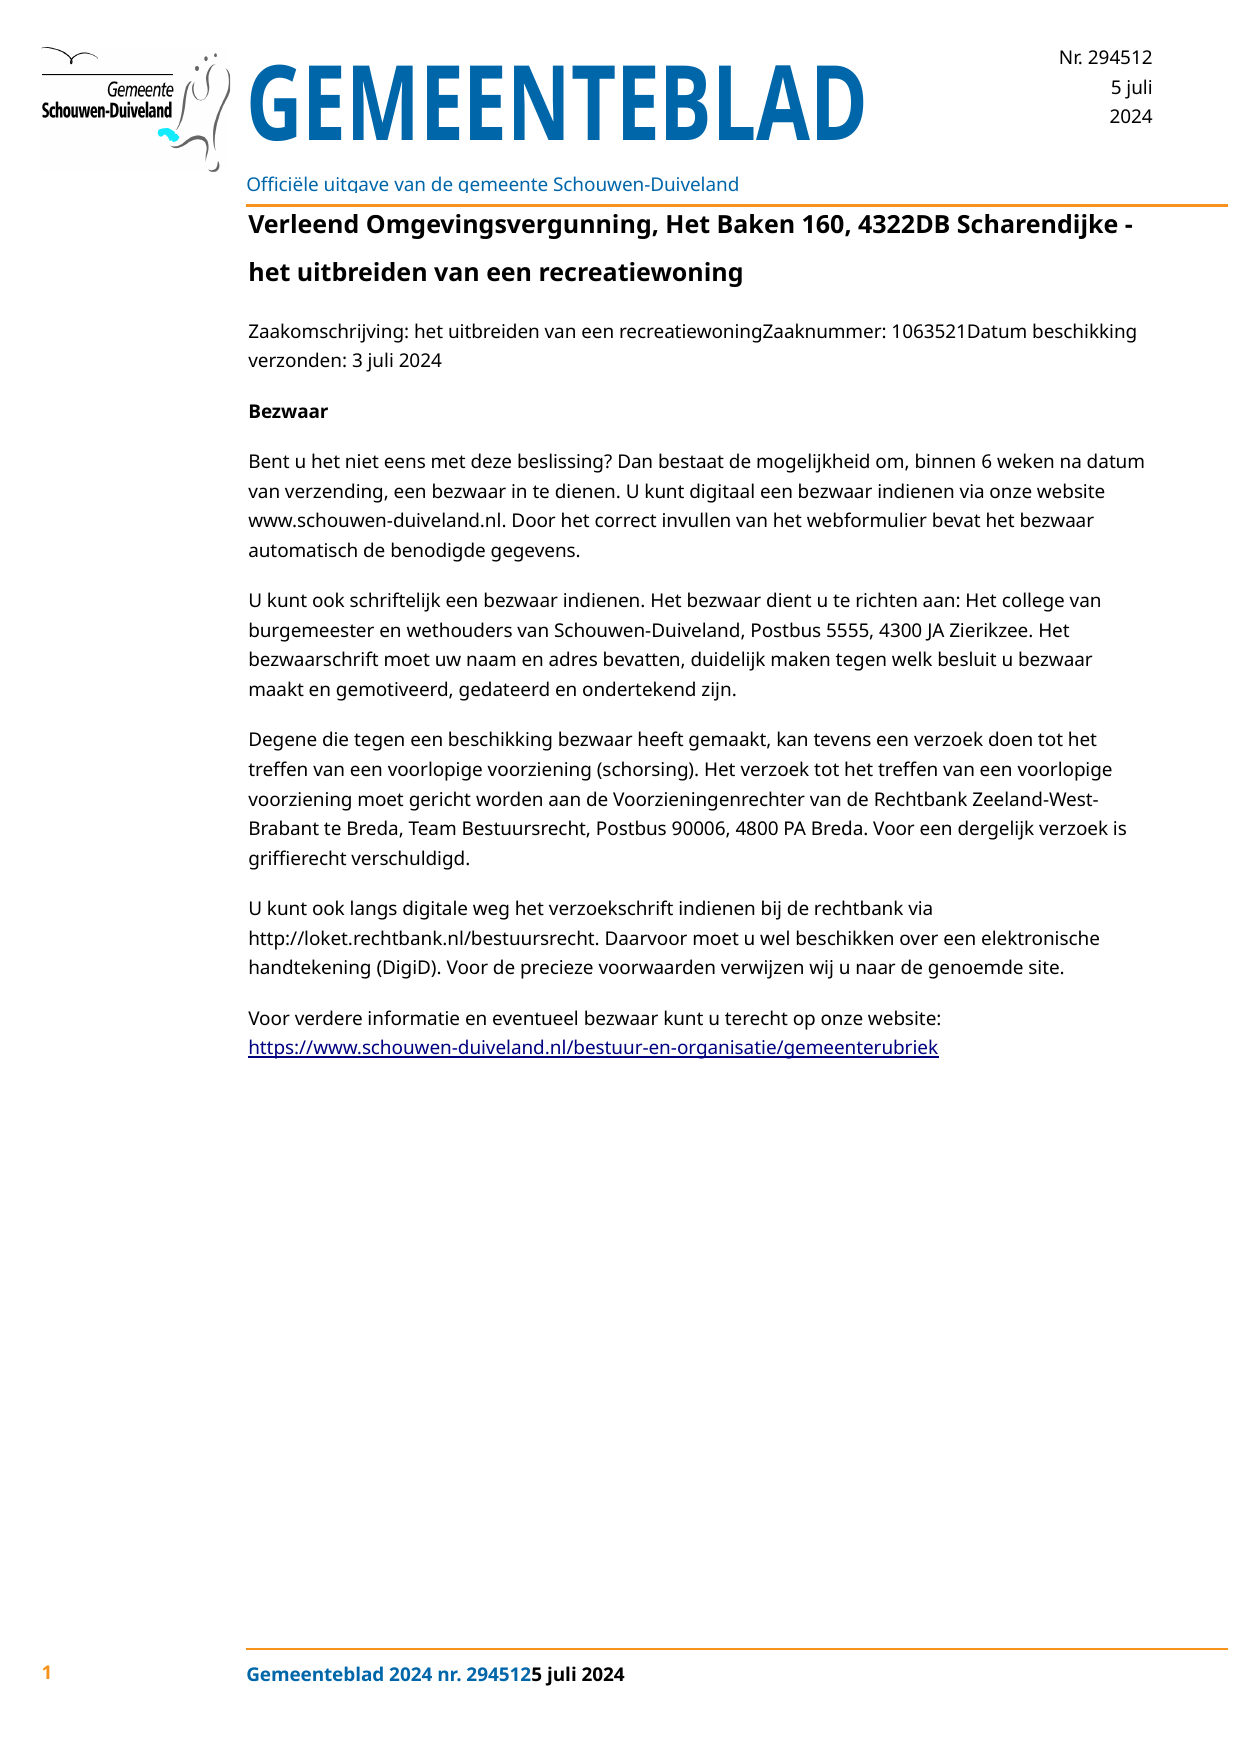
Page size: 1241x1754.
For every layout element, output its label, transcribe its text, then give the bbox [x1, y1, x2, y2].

picture [41, 47, 231, 172]
text U kunt ook schriftelijk een bezwaar indienen. Het bezwaar dient u te richten aan: Het college van burgemeester en wethouders van Schouwen-Duiveland, Postbus 5555, 4300 JA Zierikzee. Het bezwaarschrift moet uw naam en adres bevatten, duidelijk maken tegen welk besluit u bezwaar maakt en gemotiveerd, gedateerd en ondertekend zijn. [248, 587, 1152, 702]
text U kunt ook langs digitale weg het verzoekschrift indienen bij de rechtbank via http://loket.rechtbank.nl/bestuursrecht. Daarvoor moet u wel beschikken over een elektronische handtekening (DigiD). Voor de precieze voorwaarden verwijzen wij u naar de genoemde site. [248, 895, 1152, 980]
text Bezwaar [248, 398, 1152, 424]
text Verleend Omgevingsvergunning, Het Baken 160, 4322DB Scharendijke - het uitbreiden van een recreatiewoning [248, 207, 1152, 288]
text Bent u het niet eens met deze beslissing? Dan bestaat de mogelijkheid om, binnen 6 weken na datum van verzending, een bezwaar in te dienen. U kunt digitaal een bezwaar indienen via onze website www.schouwen-duiveland.nl. Door het correct invullen van het webformulier bevat het bezwaar automatisch de benodigde gegevens. [248, 448, 1152, 563]
text Degene die tegen een beschikking bezwaar heeft gemaakt, kan tevens een verzoek doen tot het treffen van een voorlopige voorziening (schorsing). Het verzoek tot het treffen van een voorlopige voorziening moet gericht worden aan de Voorzieningenrechter van de Rechtbank Zeeland-West-Brabant te Breda, Team Bestuursrecht, Postbus 90006, 4800 PA Breda. Voor een dergelijk verzoek is griffierecht verschuldigd. [248, 727, 1152, 871]
text Voor verdere informatie en eventueel bezwaar kunt u terecht op onze website: https://www.schouwen-duiveland.nl/bestuur-en-organisatie/gemeenterubriek [248, 1005, 1152, 1060]
text Zaakomschrijving: het uitbreiden van een recreatiewoningZaaknummer: 1063521Datum beschikking verzonden: 3 juli 2024 [248, 318, 1152, 373]
